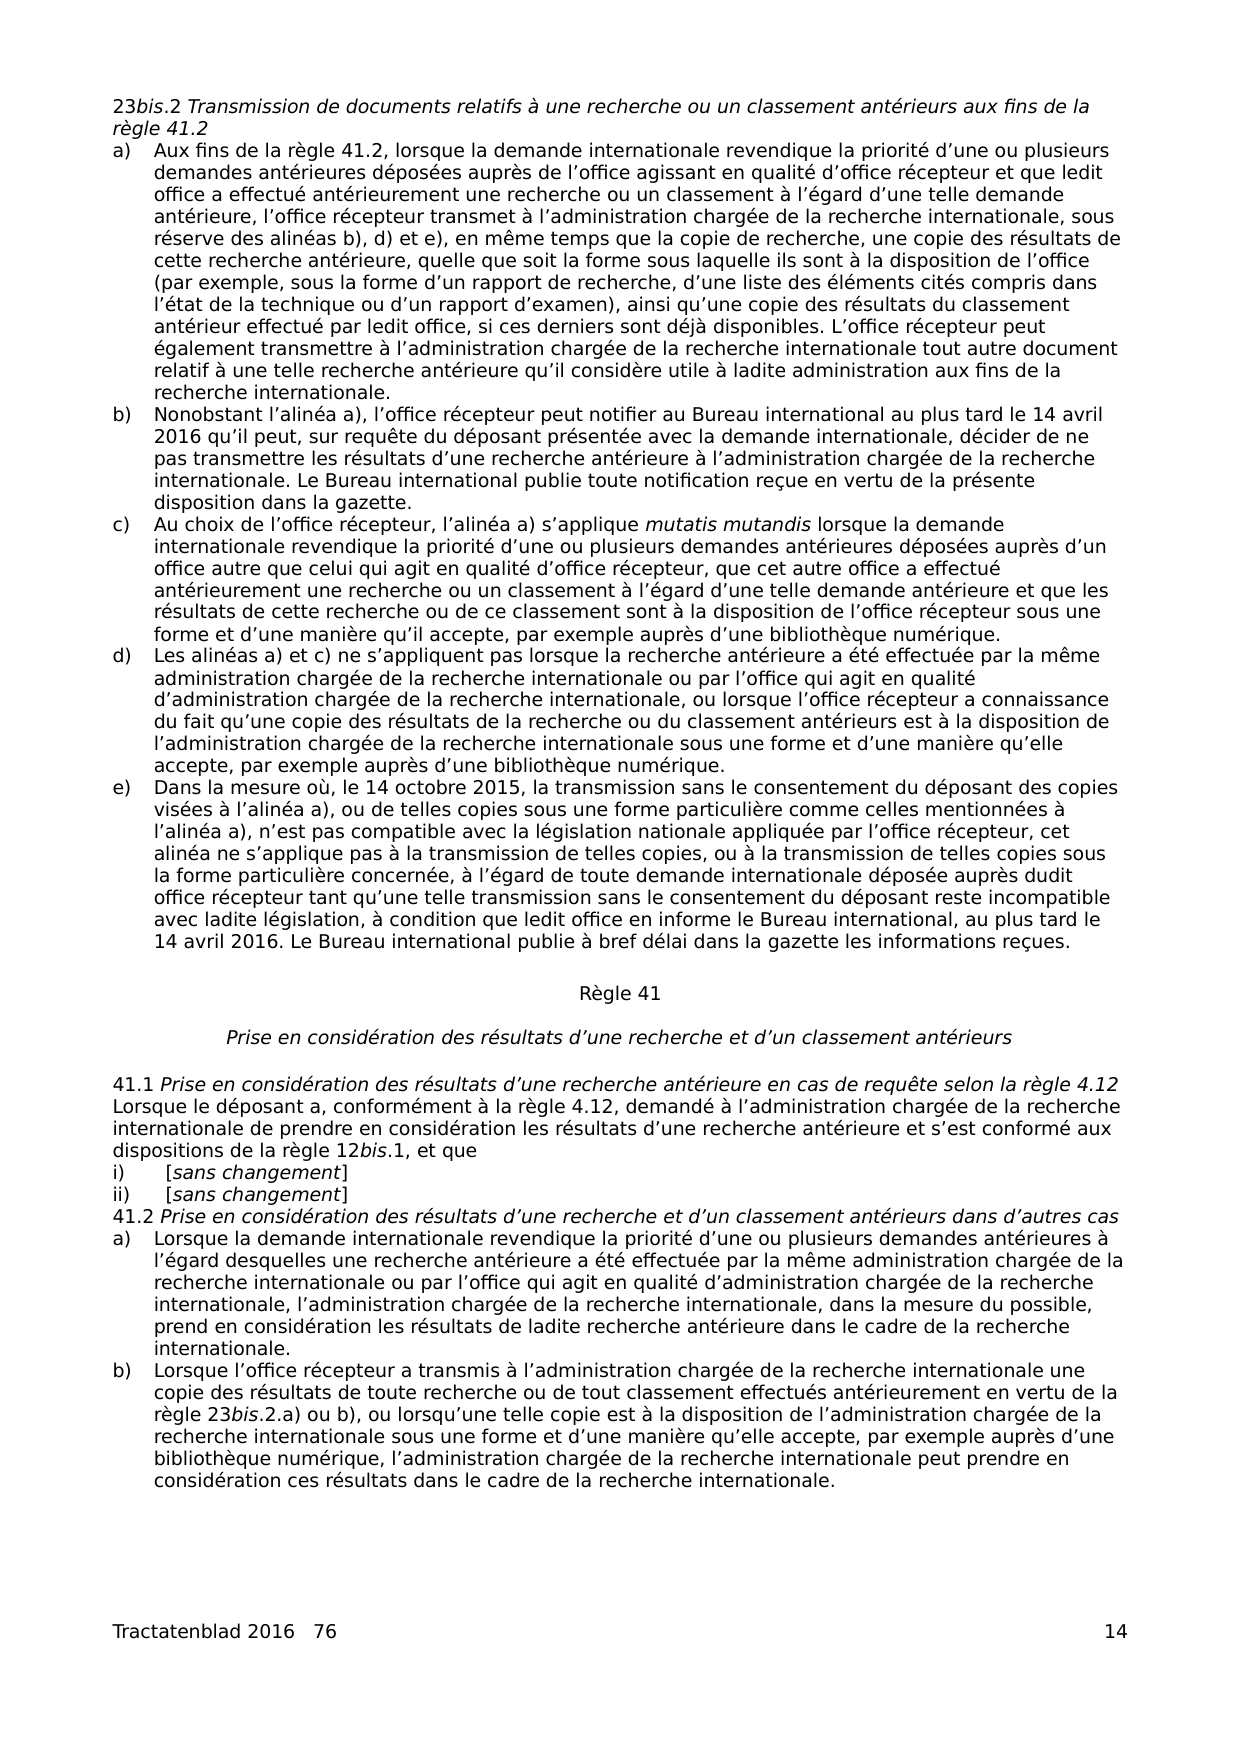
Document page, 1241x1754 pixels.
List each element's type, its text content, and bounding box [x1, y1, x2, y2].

text 23bis.2 Transmission de documents relatifs à une recherche ou un classement antérieurs aux fins de la règle 41.2 [112, 96, 1128, 140]
text a) Aux fins de la règle 41.2, lorsque la demande internationale revendique la priorité d’une ou plusieurs demandes antérieures déposées auprès de l’office agissant en qualité d’office récepteur et que ledit office a effectué antérieurement une recherche ou un classement à l’égard d’une telle demande antérieure, l’office récepteur transmet à l’administration chargée de la recherche internationale, sous réserve des alinéas b), d) et e), en même temps que la copie de recherche, une copie des résultats de cette recherche antérieure, quelle que soit la forme sous laquelle ils sont à la disposition de l’office (par exemple, sous la forme d’un rapport de recherche, d’une liste des éléments cités compris dans l’état de la technique ou d’un rapport d’examen), ainsi qu’une copie des résultats du classement antérieur effectué par ledit office, si ces derniers sont déjà disponibles. L’office récepteur peut également transmettre à l’administration chargée de la recherche internationale tout autre document relatif à une telle recherche antérieure qu’il considère utile à ladite administration aux fins de la recherche internationale. [112, 140, 1128, 404]
text d) Les alinéas a) et c) ne s’appliquent pas lorsque la recherche antérieure a été effectuée par la même administration chargée de la recherche internationale ou par l’office qui agit en qualité d’administration chargée de la recherche internationale, ou lorsque l’office récepteur a connaissance du fait qu’une copie des résultats de la recherche ou du classement antérieurs est à la disposition de l’administration chargée de la recherche internationale sous une forme et d’une manière qu’elle accepte, par exemple auprès d’une bibliothèque numérique. [112, 645, 1128, 777]
text Lorsque le déposant a, conformément à la règle 4.12, demandé à l’administration chargée de la recherche internationale de prendre en considération les résultats d’une recherche antérieure et s’est conformé aux dispositions de la règle 12bis.1, et que [112, 1096, 1128, 1162]
text a) Lorsque la demande internationale revendique la priorité d’une ou plusieurs demandes antérieures à l’égard desquelles une recherche antérieure a été effectuée par la même administration chargée de la recherche internationale ou par l’office qui agit en qualité d’administration chargée de la recherche internationale, l’administration chargée de la recherche internationale, dans la mesure du possible, prend en considération les résultats de ladite recherche antérieure dans le cadre de la recherche internationale. [112, 1228, 1128, 1360]
text 41.2 Prise en considération des résultats d’une recherche et d’un classement antérieurs dans d’autres cas [112, 1206, 1128, 1228]
text b) Nonobstant l’alinéa a), l’office récepteur peut notifier au Bureau international au plus tard le 14 avril 2016 qu’il peut, sur requête du déposant présentée avec la demande internationale, décider de ne pas transmettre les résultats d’une recherche antérieure à l’administration chargée de la recherche internationale. Le Bureau international publie toute notification reçue en vertu de la présente disposition dans la gazette. [112, 404, 1128, 513]
text 41.1 Prise en considération des résultats d’une recherche antérieure en cas de requête selon la règle 4.12 [112, 1074, 1128, 1096]
subtitle Règle 41 Prise en considération des résultats d’une recherche et d’un classement antérieurs [112, 983, 1128, 1049]
text ii) [sans changement] [112, 1184, 1128, 1206]
text e) Dans la mesure où, le 14 octobre 2015, la transmission sans le consentement du déposant des copies visées à l’alinéa a), ou de telles copies sous une forme particulière comme celles mentionnées à l’alinéa a), n’est pas compatible avec la législation nationale appliquée par l’office récepteur, cet alinéa ne s’applique pas à la transmission de telles copies, ou à la transmission de telles copies sous la forme particulière concernée, à l’égard de toute demande internationale déposée auprès dudit office récepteur tant qu’une telle transmission sans le consentement du déposant reste incompatible avec ladite législation, à condition que ledit office en informe le Bureau international, au plus tard le 14 avril 2016. Le Bureau international publie à bref délai dans la gazette les informations reçues. [112, 777, 1128, 953]
text c) Au choix de l’office récepteur, l’alinéa a) s’applique mutatis mutandis lorsque la demande internationale revendique la priorité d’une ou plusieurs demandes antérieures déposées auprès d’un office autre que celui qui agit en qualité d’office récepteur, que cet autre office a effectué antérieurement une recherche ou un classement à l’égard d’une telle demande antérieure et que les résultats de cette recherche ou de ce classement sont à la disposition de l’office récepteur sous une forme et d’une manière qu’il accepte, par exemple auprès d’une bibliothèque numérique. [112, 513, 1128, 645]
text b) Lorsque l’office récepteur a transmis à l’administration chargée de la recherche internationale une copie des résultats de toute recherche ou de tout classement effectués antérieurement en vertu de la règle 23bis.2.a) ou b), ou lorsqu’une telle copie est à la disposition de l’administration chargée de la recherche internationale sous une forme et d’une manière qu’elle accepte, par exemple auprès d’une bibliothèque numérique, l’administration chargée de la recherche internationale peut prendre en considération ces résultats dans le cadre de la recherche internationale. [112, 1360, 1128, 1492]
text i) [sans changement] [112, 1162, 1128, 1184]
